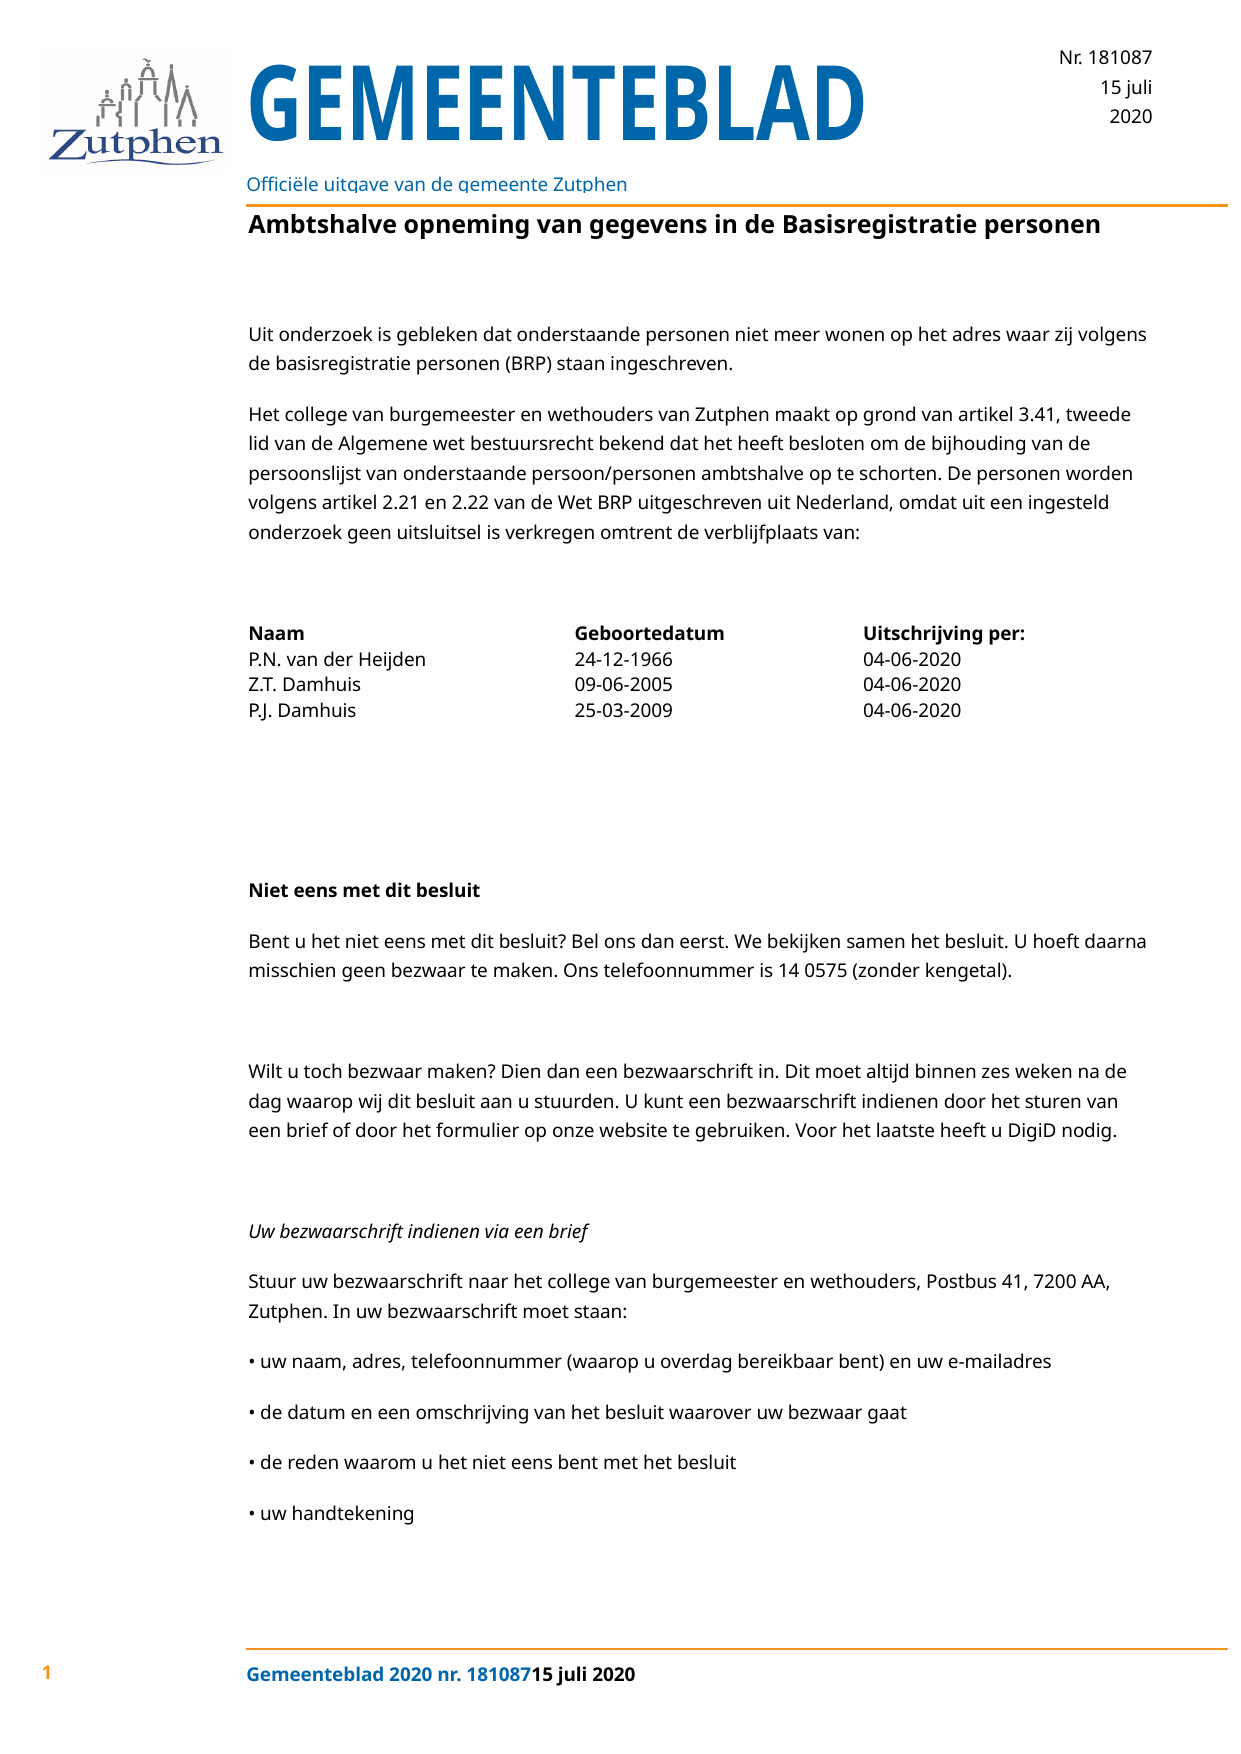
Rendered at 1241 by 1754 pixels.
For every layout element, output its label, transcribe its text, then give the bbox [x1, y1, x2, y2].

text Het college van burgemeester en wethouders van Zutphen maakt op grond van artikel 3.41, tweede lid van de Algemene wet bestuursrecht bekend dat het heeft besloten om de bijhouding van de persoonslijst van onderstaande persoon/personen ambtshalve op te schorten. De personen worden volgens artikel 2.21 en 2.22 van de Wet BRP uitgeschreven uit Nederland, omdat uit een ingesteld onderzoek geen uitsluitsel is verkregen omtrent de verblijfplaats van: [248, 401, 1152, 545]
table_cell 25-03-2009 [574, 697, 863, 723]
text Niet eens met dit besluit [248, 877, 1152, 903]
picture [41, 47, 231, 172]
text Uw bezwaarschrift indienen via een brief [248, 1218, 1152, 1244]
table_cell 09-06-2005 [574, 671, 863, 697]
text • de reden waarom u het niet eens bent met het besluit [248, 1449, 1152, 1475]
text • de datum en een omschrijving van het besluit waarover uw bezwaar gaat [248, 1399, 1152, 1425]
table_cell P.N. van der Heijden [248, 646, 574, 671]
table_header Geboortedatum [574, 620, 863, 646]
table_cell 04-06-2020 [863, 646, 1152, 671]
table_header Uitschrijving per: [863, 620, 1152, 646]
text Wilt u toch bezwaar maken? Dien dan een bezwaarschrift in. Dit moet altijd binnen zes weken na de dag waarop wij dit besluit aan u stuurden. U kunt een bezwaarschrift indienen door het sturen van een brief of door het formulier op onze website te gebruiken. Voor het laatste heeft u DigiD nodig. [248, 1058, 1152, 1143]
text Stuur uw bezwaarschrift naar het college van burgemeester en wethouders, Postbus 41, 7200 AA, Zutphen. In uw bezwaarschrift moet staan: [248, 1269, 1152, 1324]
table_cell 24-12-1966 [574, 646, 863, 671]
text • uw naam, adres, telefoonnummer (waarop u overdag bereikbaar bent) en uw e-mailadres [248, 1349, 1152, 1374]
table_cell P.J. Damhuis [248, 697, 574, 723]
table_cell 04-06-2020 [863, 697, 1152, 723]
table_header Naam [248, 620, 574, 646]
text Uit onderzoek is gebleken dat onderstaande personen niet meer wonen op het adres waar zij volgens de basisregistratie personen (BRP) staan ingeschreven. [248, 321, 1152, 376]
text Bent u het niet eens met dit besluit? Bel ons dan eerst. We bekijken samen het besluit. U hoeft daarna misschien geen bezwaar te maken. Ons telefoonnummer is 14 0575 (zonder kengetal). [248, 928, 1152, 983]
text • uw handtekening [248, 1500, 1152, 1526]
text Ambtshalve opneming van gegevens in de Basisregistratie personen [248, 207, 1152, 241]
table_cell 04-06-2020 [863, 671, 1152, 697]
table_cell Z.T. Damhuis [248, 671, 574, 697]
